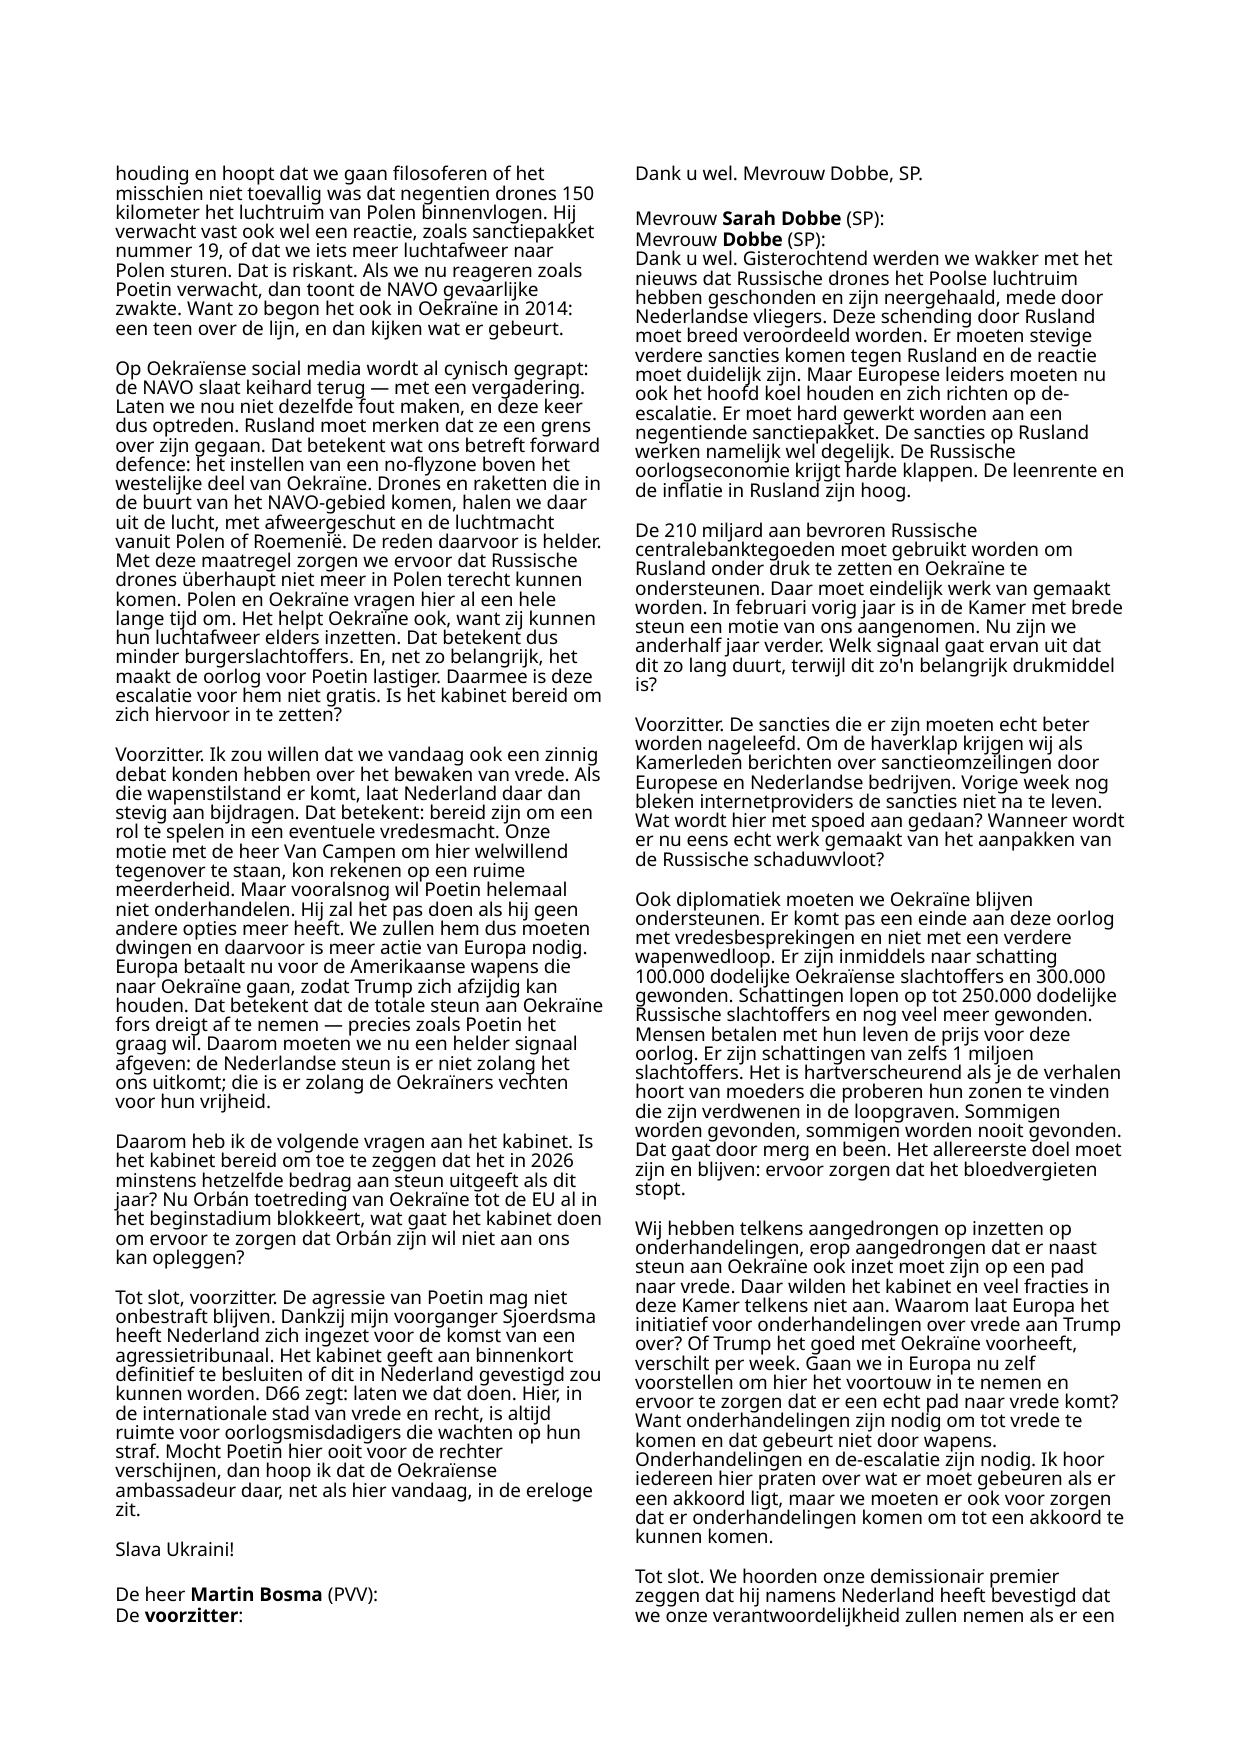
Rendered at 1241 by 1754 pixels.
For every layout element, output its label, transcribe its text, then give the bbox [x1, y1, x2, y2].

text Wij hebben telkens aangedrongen op inzetten op onderhandelingen, erop aangedrongen dat er naast steun aan Oekraïne ook inzet moet zijn op een pad naar vrede. Daar wilden het kabinet en veel fracties in deze Kamer telkens niet aan. Waarom laat Europa het initiatief voor onderhandelingen over vrede aan Trump over? Of Trump het goed met Oekraïne voorheeft, verschilt per week. Gaan we in Europa nu zelf voorstellen om hier het voortouw in te nemen en ervoor te zorgen dat er een echt pad naar vrede komt? Want onderhandelingen zijn nodig om tot vrede te komen en dat gebeurt niet door wapens. Onderhandelingen en de-escalatie zijn nodig. Ik hoor iedereen hier praten over wat er moet gebeuren als er een akkoord ligt, maar we moeten er ook voor zorgen dat er onderhandelingen komen om tot een akkoord te kunnen komen. [635, 1220, 1125, 1547]
text Mevrouw Sarah Dobbe (SP): [635, 205, 1125, 231]
text Tot slot. We hoorden onze demissionair premier zeggen dat hij namens Nederland heeft bevestigd dat we onze verantwoordelijkheid zullen nemen als er een [635, 1568, 1125, 1626]
text De voorzitter: [115, 1607, 605, 1626]
text Dank u wel. Gisterochtend werden we wakker met het nieuws dat Russische drones het Poolse luchtruim hebben geschonden en zijn neergehaald, mede door Nederlandse vliegers. Deze schending door Rusland moet breed veroordeeld worden. Er moeten stevige verdere sancties komen tegen Rusland en de reactie moet duidelijk zijn. Maar Europese leiders moeten nu ook het hoofd koel houden en zich richten op de-escalatie. Er moet hard gewerkt worden aan een negentiende sanctiepakket. De sancties op Rusland werken namelijk wel degelijk. De Russische oorlogseconomie krijgt harde klappen. De leenrente en de inflatie in Rusland zijn hoog. [635, 250, 1125, 501]
text houding en hoopt dat we gaan filosoferen of het misschien niet toevallig was dat negentien drones 150 kilometer het luchtruim van Polen binnenvlogen. Hij verwacht vast ook wel een reactie, zoals sanctiepakket nummer 19, of dat we iets meer luchtafweer naar Polen sturen. Dat is riskant. Als we nu reageren zoals Poetin verwacht, dan toont de NAVO gevaarlijke zwakte. Want zo begon het ook in Oekraïne in 2014: een teen over de lijn, en dan kijken wat er gebeurt. [115, 165, 605, 339]
text Ook diplomatiek moeten we Oekraïne blijven ondersteunen. Er komt pas een einde aan deze oorlog met vredesbesprekingen en niet met een verdere wapenwedloop. Er zijn inmiddels naar schatting 100.000 dodelijke Oekraïense slachtoffers en 300.000 gewonden. Schattingen lopen op tot 250.000 dodelijke Russische slachtoffers en nog veel meer gewonden. Mensen betalen met hun leven de prijs voor deze oorlog. Er zijn schattingen van zelfs 1 miljoen slachtoffers. Het is hartverscheurend als je de verhalen hoort van moeders die proberen hun zonen te vinden die zijn verdwenen in de loopgraven. Sommigen worden gevonden, sommigen worden nooit gevonden. Dat gaat door merg en been. Het allereerste doel moet zijn en blijven: ervoor zorgen dat het bloedvergieten stopt. [635, 891, 1125, 1199]
text Mevrouw Dobbe (SP): [635, 231, 1125, 250]
text Op Oekraïense social media wordt al cynisch gegrapt: de NAVO slaat keihard terug — met een vergadering. Laten we nou niet dezelfde fout maken, en deze keer dus optreden. Rusland moet merken dat ze een grens over zijn gegaan. Dat betekent wat ons betreft forward defence: het instellen van een no-flyzone boven het westelijke deel van Oekraïne. Drones en raketten die in de buurt van het NAVO-gebied komen, halen we daar uit de lucht, met afweergeschut en de luchtmacht vanuit Polen of Roemenië. De reden daarvoor is helder. Met deze maatregel zorgen we ervoor dat Russische drones überhaupt niet meer in Polen terecht kunnen komen. Polen en Oekraïne vragen hier al een hele lange tijd om. Het helpt Oekraïne ook, want zij kunnen hun luchtafweer elders inzetten. Dat betekent dus minder burgerslachtoffers. En, net zo belangrijk, het maakt de oorlog voor Poetin lastiger. Daarmee is deze escalatie voor hem niet gratis. Is het kabinet bereid om zich hiervoor in te zetten? [115, 359, 605, 726]
text Daarom heb ik de volgende vragen aan het kabinet. Is het kabinet bereid om toe te zeggen dat het in 2026 minstens hetzelfde bedrag aan steun uitgeeft als dit jaar? Nu Orbán toetreding van Oekraïne tot de EU al in het beginstadium blokkeert, wat gaat het kabinet doen om ervoor te zorgen dat Orbán zijn wil niet aan ons kan opleggen? [115, 1133, 605, 1268]
text Voorzitter. De sancties die er zijn moeten echt beter worden nageleefd. Om de haverklap krijgen wij als Kamerleden berichten over sanctieomzeilingen door Europese en Nederlandse bedrijven. Vorige week nog bleken internetproviders de sancties niet na te leven. Wat wordt hier met spoed aan gedaan? Wanneer wordt er nu eens echt werk gemaakt van het aanpakken van de Russische schaduwvloot? [635, 716, 1125, 870]
text Voorzitter. Ik zou willen dat we vandaag ook een zinnig debat konden hebben over het bewaken van vrede. Als die wapenstilstand er komt, laat Nederland daar dan stevig aan bijdragen. Dat betekent: bereid zijn om een rol te spelen in een eventuele vredesmacht. Onze motie met de heer Van Campen om hier welwillend tegenover te staan, kon rekenen op een ruime meerderheid. Maar vooralsnog wil Poetin helemaal niet onderhandelen. Hij zal het pas doen als hij geen andere opties meer heeft. We zullen hem dus moeten dwingen en daarvoor is meer actie van Europa nodig. Europa betaalt nu voor de Amerikaanse wapens die naar Oekraïne gaan, zodat Trump zich afzijdig kan houden. Dat betekent dat de totale steun aan Oekraïne fors dreigt af te nemen — precies zoals Poetin het graag wil. Daarom moeten we nu een helder signaal afgeven: de Nederlandse steun is er niet zolang het ons uitkomt; die is er zolang de Oekraïners vechten voor hun vrijheid. [115, 746, 605, 1112]
text Slava Ukraini! [115, 1541, 605, 1560]
text Tot slot, voorzitter. De agressie van Poetin mag niet onbestraft blijven. Dankzij mijn voorganger Sjoerdsma heeft Nederland zich ingezet voor de komst van een agressietribunaal. Het kabinet geeft aan binnenkort definitief te besluiten of dit in Nederland gevestigd zou kunnen worden. D66 zegt: laten we dat doen. Hier, in de internationale stad van vrede en recht, is altijd ruimte voor oorlogsmisdadigers die wachten op hun straf. Mocht Poetin hier ooit voor de rechter verschijnen, dan hoop ik dat de Oekraïense ambassadeur daar, net als hier vandaag, in de ereloge zit. [115, 1289, 605, 1520]
text De heer Martin Bosma (PVV): [115, 1581, 605, 1607]
text Dank u wel. Mevrouw Dobbe, SP. [635, 165, 1125, 184]
text De 210 miljard aan bevroren Russische centralebanktegoeden moet gebruikt worden om Rusland onder druk te zetten en Oekraïne te ondersteunen. Daar moet eindelijk werk van gemaakt worden. In februari vorig jaar is in de Kamer met brede steun een motie van ons aangenomen. Nu zijn we anderhalf jaar verder. Welk signaal gaat ervan uit dat dit zo lang duurt, terwijl dit zo'n belangrijk drukmiddel is? [635, 522, 1125, 695]
